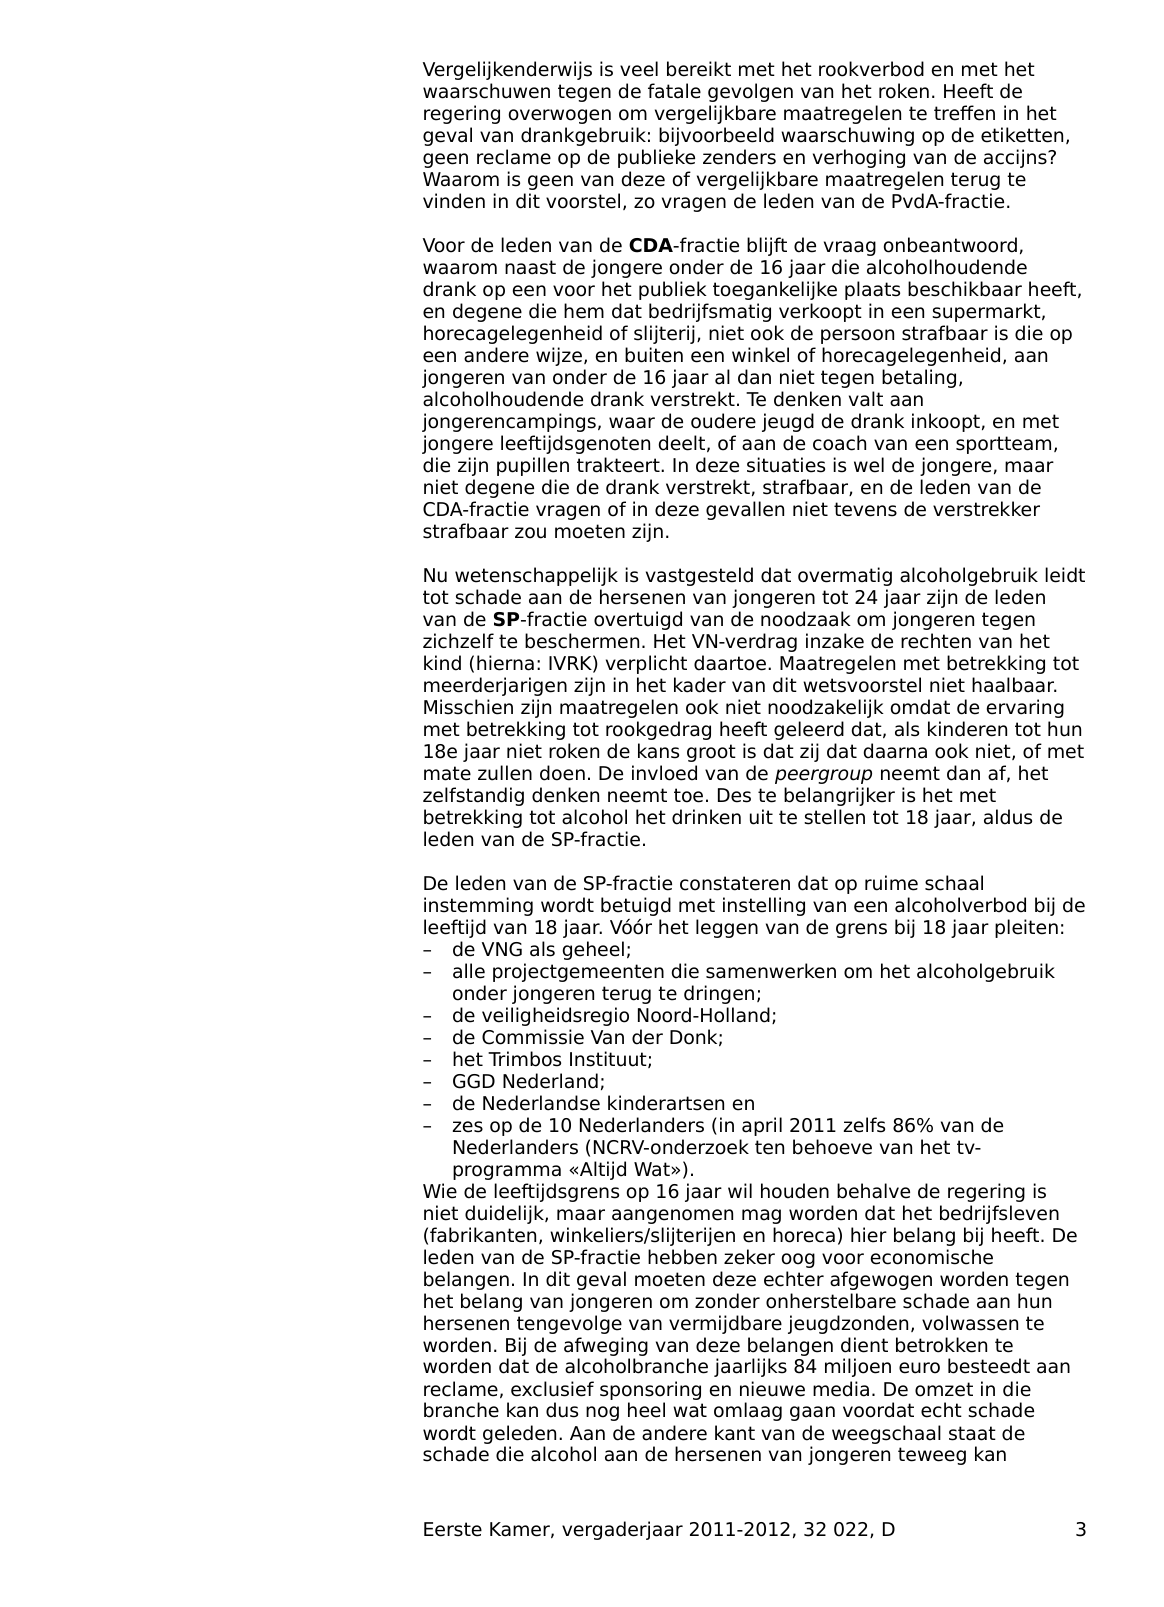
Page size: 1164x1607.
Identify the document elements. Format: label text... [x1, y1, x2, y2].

text – GGD Nederland; [422, 1071, 1087, 1093]
text – de VNG als geheel; [422, 939, 1087, 961]
text Vergelijkenderwijs is veel bereikt met het rookverbod en met het waarschuwen tegen de fatale gevolgen van het roken. Heeft de regering overwogen om vergelijkbare maatregelen te treffen in het geval van drankgebruik: bijvoorbeeld waarschuwing op de etiketten, geen reclame op de publieke zenders en verhoging van de accijns? Waarom is geen van deze of vergelijkbare maatregelen terug te vinden in dit voorstel, zo vragen de leden van de PvdA-fractie. [422, 59, 1087, 213]
text Voor de leden van de CDA-fractie blijft de vraag onbeantwoord, waarom naast de jongere onder de 16 jaar die alcoholhoudende drank op een voor het publiek toegankelijke plaats beschikbaar heeft, en degene die hem dat bedrijfsmatig verkoopt in een supermarkt, horecagelegenheid of slijterij, niet ook de persoon strafbaar is die op een andere wijze, en buiten een winkel of horecagelegenheid, aan jongeren van onder de 16 jaar al dan niet tegen betaling, alcoholhoudende drank verstrekt. Te denken valt aan jongerencampings, waar de oudere jeugd de drank inkoopt, en met jongere leeftijdsgenoten deelt, of aan de coach van een sportteam, die zijn pupillen trakteert. In deze situaties is wel de jongere, maar niet degene die de drank verstrekt, strafbaar, en de leden van de CDA-fractie vragen of in deze gevallen niet tevens de verstrekker strafbaar zou moeten zijn. [422, 235, 1087, 543]
text Nu wetenschappelijk is vastgesteld dat overmatig alcoholgebruik leidt tot schade aan de hersenen van jongeren tot 24 jaar zijn de leden van de SP-fractie overtuigd van de noodzaak om jongeren tegen zichzelf te beschermen. Het VN-verdrag inzake de rechten van het kind (hierna: IVRK) verplicht daartoe. Maatregelen met betrekking tot meerderjarigen zijn in het kader van dit wetsvoorstel niet haalbaar. Misschien zijn maatregelen ook niet noodzakelijk omdat de ervaring met betrekking tot rookgedrag heeft geleerd dat, als kinderen tot hun 18e jaar niet roken de kans groot is dat zij dat daarna ook niet, of met mate zullen doen. De invloed van de peergroup neemt dan af, het zelfstandig denken neemt toe. Des te belangrijker is het met betrekking tot alcohol het drinken uit te stellen tot 18 jaar, aldus de leden van de SP-fractie. [422, 565, 1087, 851]
text Wie de leeftijdsgrens op 16 jaar wil houden behalve de regering is niet duidelijk, maar aangenomen mag worden dat het bedrijfsleven (fabrikanten, winkeliers/slijterijen en horeca) hier belang bij heeft. De leden van de SP-fractie hebben zeker oog voor economische belangen. In dit geval moeten deze echter afgewogen worden tegen het belang van jongeren om zonder onherstelbare schade aan hun hersenen tengevolge van vermijdbare jeugdzonden, volwassen te worden. Bij de afweging van deze belangen dient betrokken te worden dat de alcoholbranche jaarlijks 84 miljoen euro besteedt aan reclame, exclusief sponsoring en nieuwe media. De omzet in die branche kan dus nog heel wat omlaag gaan voordat echt schade wordt geleden. Aan de andere kant van de weegschaal staat de schade die alcohol aan de hersenen van jongeren teweeg kan [422, 1181, 1087, 1466]
text De leden van de SP-fractie constateren dat op ruime schaal instemming wordt betuigd met instelling van een alcoholverbod bij de leeftijd van 18 jaar. Vóór het leggen van de grens bij 18 jaar pleiten: [422, 873, 1087, 939]
text – alle projectgemeenten die samenwerken om het alcoholgebruik onder jongeren terug te dringen; [422, 961, 1087, 1005]
text – de Nederlandse kinderartsen en [422, 1093, 1087, 1115]
text – zes op de 10 Nederlanders (in april 2011 zelfs 86% van de Nederlanders (NCRV-onderzoek ten behoeve van het tv-programma «Altijd Wat»). [422, 1115, 1087, 1181]
text – de Commissie Van der Donk; [422, 1027, 1087, 1049]
text – het Trimbos Instituut; [422, 1049, 1087, 1071]
text – de veiligheidsregio Noord-Holland; [422, 1005, 1087, 1027]
